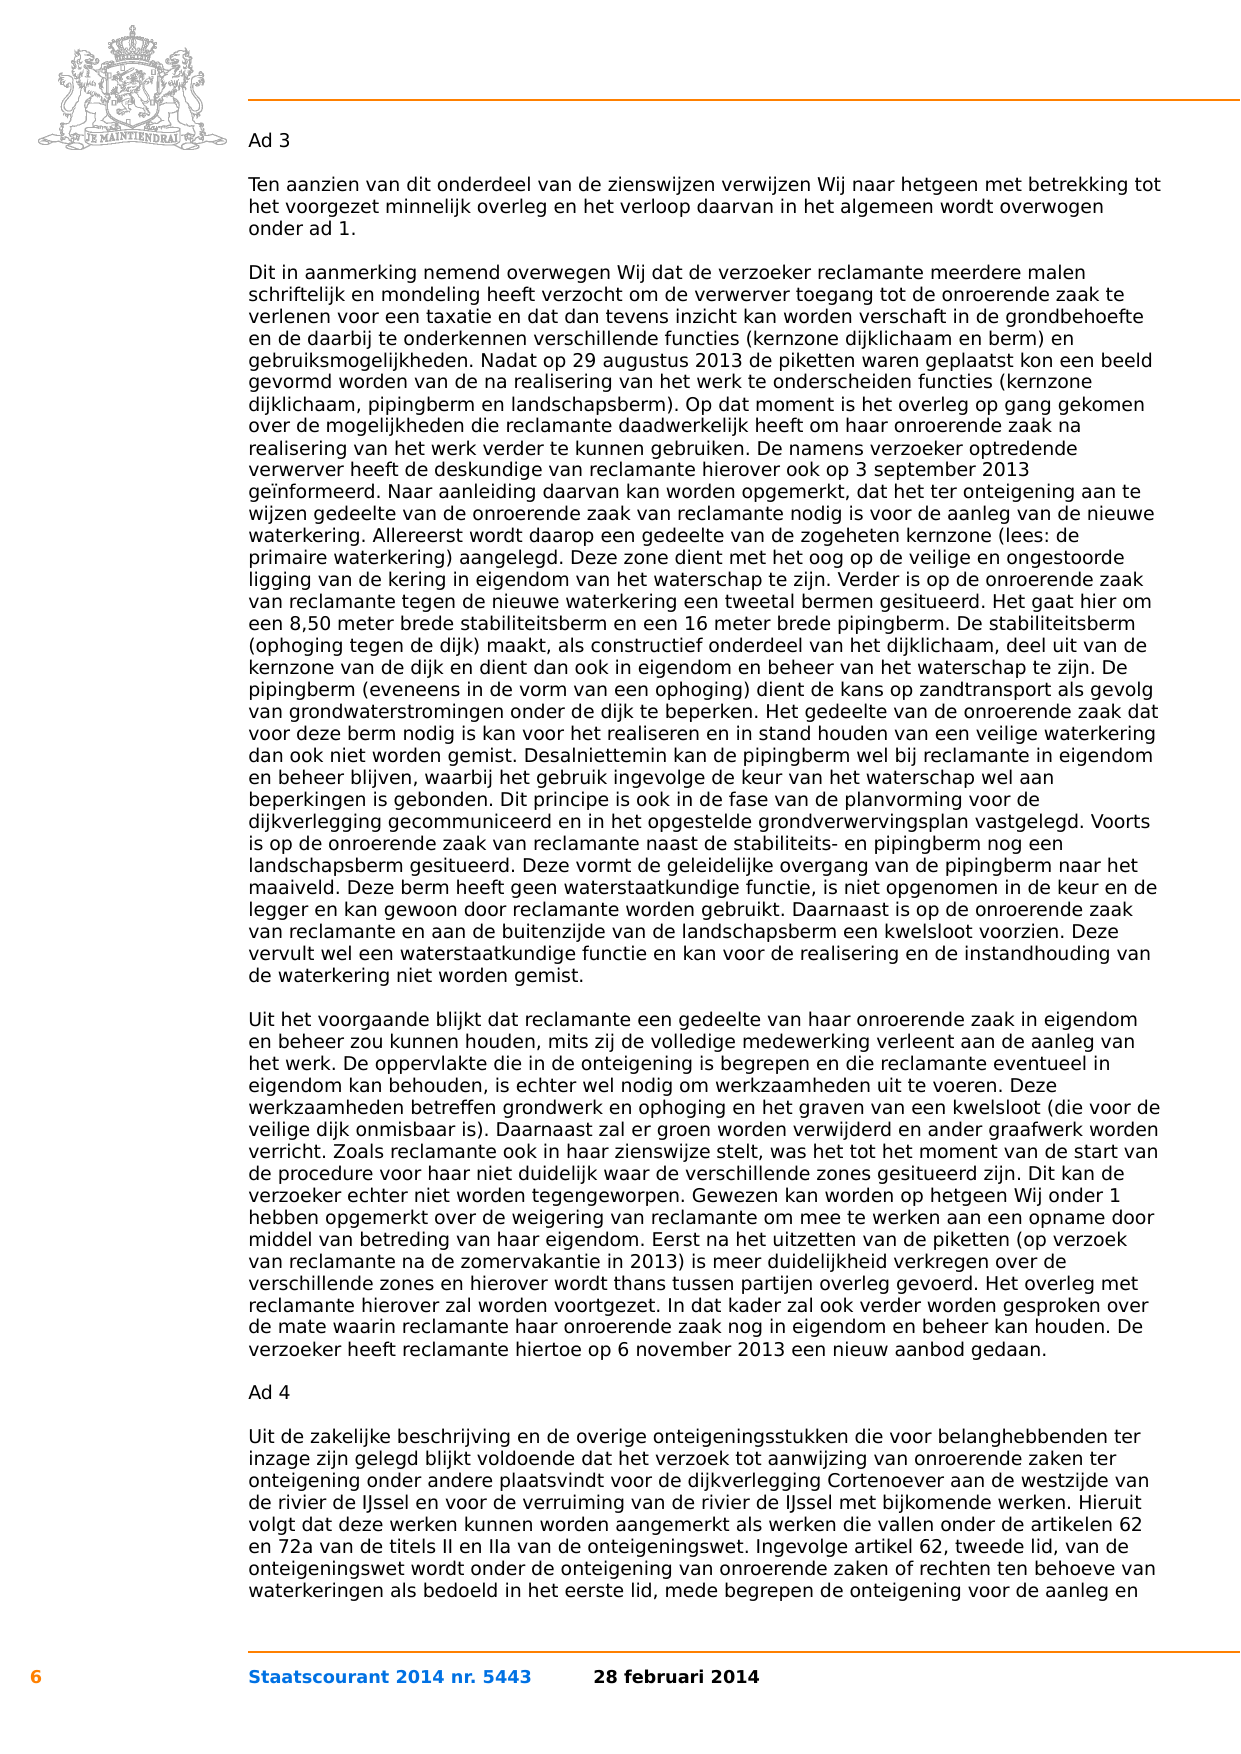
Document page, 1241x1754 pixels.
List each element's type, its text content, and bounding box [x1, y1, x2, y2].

text Ad 4 [248, 1382, 1163, 1404]
text Uit het voorgaande blijkt dat reclamante een gedeelte van haar onroerende zaak in eigendom en beheer zou kunnen houden, mits zij de volledige medewerking verleent aan de aanleg van het werk. De oppervlakte die in de onteigening is begrepen en die reclamante eventueel in eigendom kan behouden, is echter wel nodig om werkzaamheden uit te voeren. Deze werkzaamheden betreffen grondwerk en ophoging en het graven van een kwelsloot (die voor de veilige dijk onmisbaar is). Daarnaast zal er groen worden verwijderd en ander graafwerk worden verricht. Zoals reclamante ook in haar zienswijze stelt, was het tot het moment van de start van de procedure voor haar niet duidelijk waar de verschillende zones gesitueerd zijn. Dit kan de verzoeker echter niet worden tegengeworpen. Gewezen kan worden op hetgeen Wij onder 1 hebben opgemerkt over de weigering van reclamante om mee te werken aan een opname door middel van betreding van haar eigendom. Eerst na het uitzetten van de piketten (op verzoek van reclamante na de zomervakantie in 2013) is meer duidelijkheid verkregen over de verschillende zones en hierover wordt thans tussen partijen overleg gevoerd. Het overleg met reclamante hierover zal worden voortgezet. In dat kader zal ook verder worden gesproken over de mate waarin reclamante haar onroerende zaak nog in eigendom en beheer kan houden. De verzoeker heeft reclamante hiertoe op 6 november 2013 een nieuw aanbod gedaan. [248, 1009, 1163, 1360]
text Ad 3 [248, 130, 1163, 152]
text Uit de zakelijke beschrijving en de overige onteigeningsstukken die voor belanghebbenden ter inzage zijn gelegd blijkt voldoende dat het verzoek tot aanwijzing van onroerende zaken ter onteigening onder andere plaatsvindt voor de dijkverlegging Cortenoever aan de westzijde van de rivier de IJssel en voor de verruiming van de rivier de IJssel met bijkomende werken. Hieruit volgt dat deze werken kunnen worden aangemerkt als werken die vallen onder de artikelen 62 en 72a van de titels II en IIa van de onteigeningswet. Ingevolge artikel 62, tweede lid, van de onteigeningswet wordt onder de onteigening van onroerende zaken of rechten ten behoeve van waterkeringen als bedoeld in het eerste lid, mede begrepen de onteigening voor de aanleg en [248, 1426, 1163, 1602]
text Ten aanzien van dit onderdeel van de zienswijzen verwijzen Wij naar hetgeen met betrekking tot het voorgezet minnelijk overleg en het verloop daarvan in het algemeen wordt overwogen onder ad 1. [248, 174, 1163, 240]
picture [38, 25, 227, 150]
text Dit in aanmerking nemend overwegen Wij dat de verzoeker reclamante meerdere malen schriftelijk en mondeling heeft verzocht om de verwerver toegang tot de onroerende zaak te verlenen voor een taxatie en dat dan tevens inzicht kan worden verschaft in de grondbehoefte en de daarbij te onderkennen verschillende functies (kernzone dijklichaam en berm) en gebruiksmogelijkheden. Nadat op 29 augustus 2013 de piketten waren geplaatst kon een beeld gevormd worden van de na realisering van het werk te onderscheiden functies (kernzone dijklichaam, pipingberm en landschapsberm). Op dat moment is het overleg op gang gekomen over de mogelijkheden die reclamante daadwerkelijk heeft om haar onroerende zaak na realisering van het werk verder te kunnen gebruiken. De namens verzoeker optredende verwerver heeft de deskundige van reclamante hierover ook op 3 september 2013 geïnformeerd. Naar aanleiding daarvan kan worden opgemerkt, dat het ter onteigening aan te wijzen gedeelte van de onroerende zaak van reclamante nodig is voor de aanleg van de nieuwe waterkering. Allereerst wordt daarop een gedeelte van de zogeheten kernzone (lees: de primaire waterkering) aangelegd. Deze zone dient met het oog op de veilige en ongestoorde ligging van de kering in eigendom van het waterschap te zijn. Verder is op de onroerende zaak van reclamante tegen de nieuwe waterkering een tweetal bermen gesitueerd. Het gaat hier om een 8,50 meter brede stabiliteitsberm en een 16 meter brede pipingberm. De stabiliteitsberm (ophoging tegen de dijk) maakt, als constructief onderdeel van het dijklichaam, deel uit van de kernzone van de dijk en dient dan ook in eigendom en beheer van het waterschap te zijn. De pipingberm (eveneens in de vorm van een ophoging) dient de kans op zandtransport als gevolg van grondwaterstromingen onder de dijk te beperken. Het gedeelte van de onroerende zaak dat voor deze berm nodig is kan voor het realiseren en in stand houden van een veilige waterkering dan ook niet worden gemist. Desalniettemin kan de pipingberm wel bij reclamante in eigendom en beheer blijven, waarbij het gebruik ingevolge de keur van het waterschap wel aan beperkingen is gebonden. Dit principe is ook in de fase van de planvorming voor de dijkverlegging gecommuniceerd en in het opgestelde grondverwervingsplan vastgelegd. Voorts is op de onroerende zaak van reclamante naast de stabiliteits- en pipingberm nog een landschapsberm gesitueerd. Deze vormt de geleidelijke overgang van de pipingberm naar het maaiveld. Deze berm heeft geen waterstaatkundige functie, is niet opgenomen in de keur en de legger en kan gewoon door reclamante worden gebruikt. Daarnaast is op de onroerende zaak van reclamante en aan de buitenzijde van de landschapsberm een kwelsloot voorzien. Deze vervult wel een waterstaatkundige functie en kan voor de realisering en de instandhouding van de waterkering niet worden gemist. [248, 262, 1163, 987]
